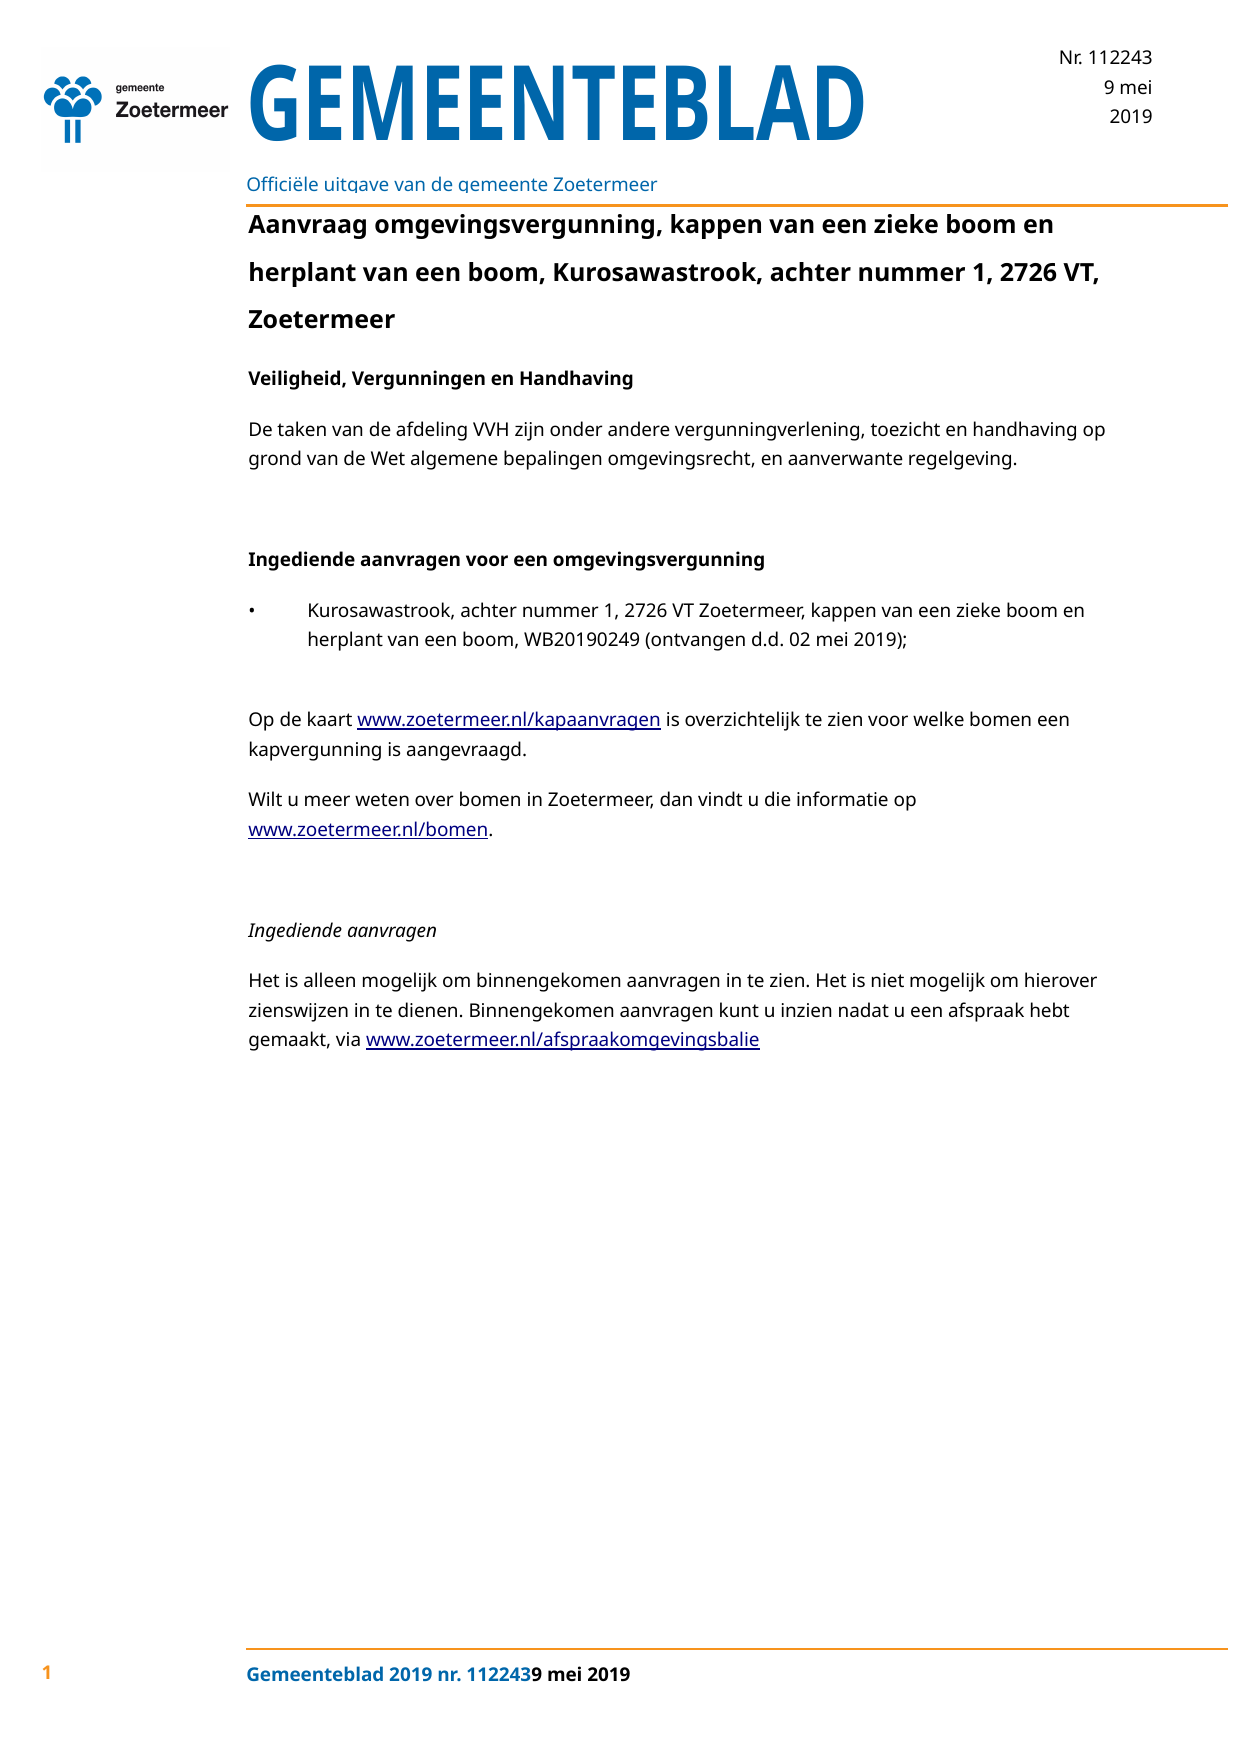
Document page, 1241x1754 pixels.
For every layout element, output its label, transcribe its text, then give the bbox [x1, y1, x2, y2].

text Veiligheid, Vergunningen en Handhaving [248, 366, 1152, 391]
text De taken van de afdeling VVH zijn onder andere vergunningverlening, toezicht en handhaving op grond van de Wet algemene bepalingen omgevingsrecht, en aanverwante regelgeving. [248, 416, 1152, 471]
list Kurosawastrook, achter nummer 1, 2726 VT Zoetermeer, kappen van een zieke boom en herplant van een boom, WB20190249 (ontvangen d.d. 02 mei 2019); [248, 597, 1152, 652]
text Wilt u meer weten over bomen in Zoetermeer, dan vindt u die informatie op www.zoetermeer.nl/bomen. [248, 786, 1152, 842]
picture [41, 47, 231, 172]
text Ingediende aanvragen voor een omgevingsvergunning [248, 546, 1152, 572]
text Het is alleen mogelijk om binnengekomen aanvragen in te zien. Het is niet mogelijk om hierover zienswijzen in te dienen. Binnengekomen aanvragen kunt u inzien nadat u een afspraak hebt gemaakt, via www.zoetermeer.nl/afspraakomgevingsbalie [248, 967, 1152, 1052]
text Ingediende aanvragen [248, 917, 1152, 942]
text Op de kaart www.zoetermeer.nl/kapaanvragen is overzichtelijk te zien voor welke bomen een kapvergunning is aangevraagd. [248, 706, 1152, 762]
text Aanvraag omgevingsvergunning, kappen van een zieke boom en herplant van een boom, Kurosawastrook, achter nummer 1, 2726 VT, Zoetermeer [248, 207, 1152, 336]
